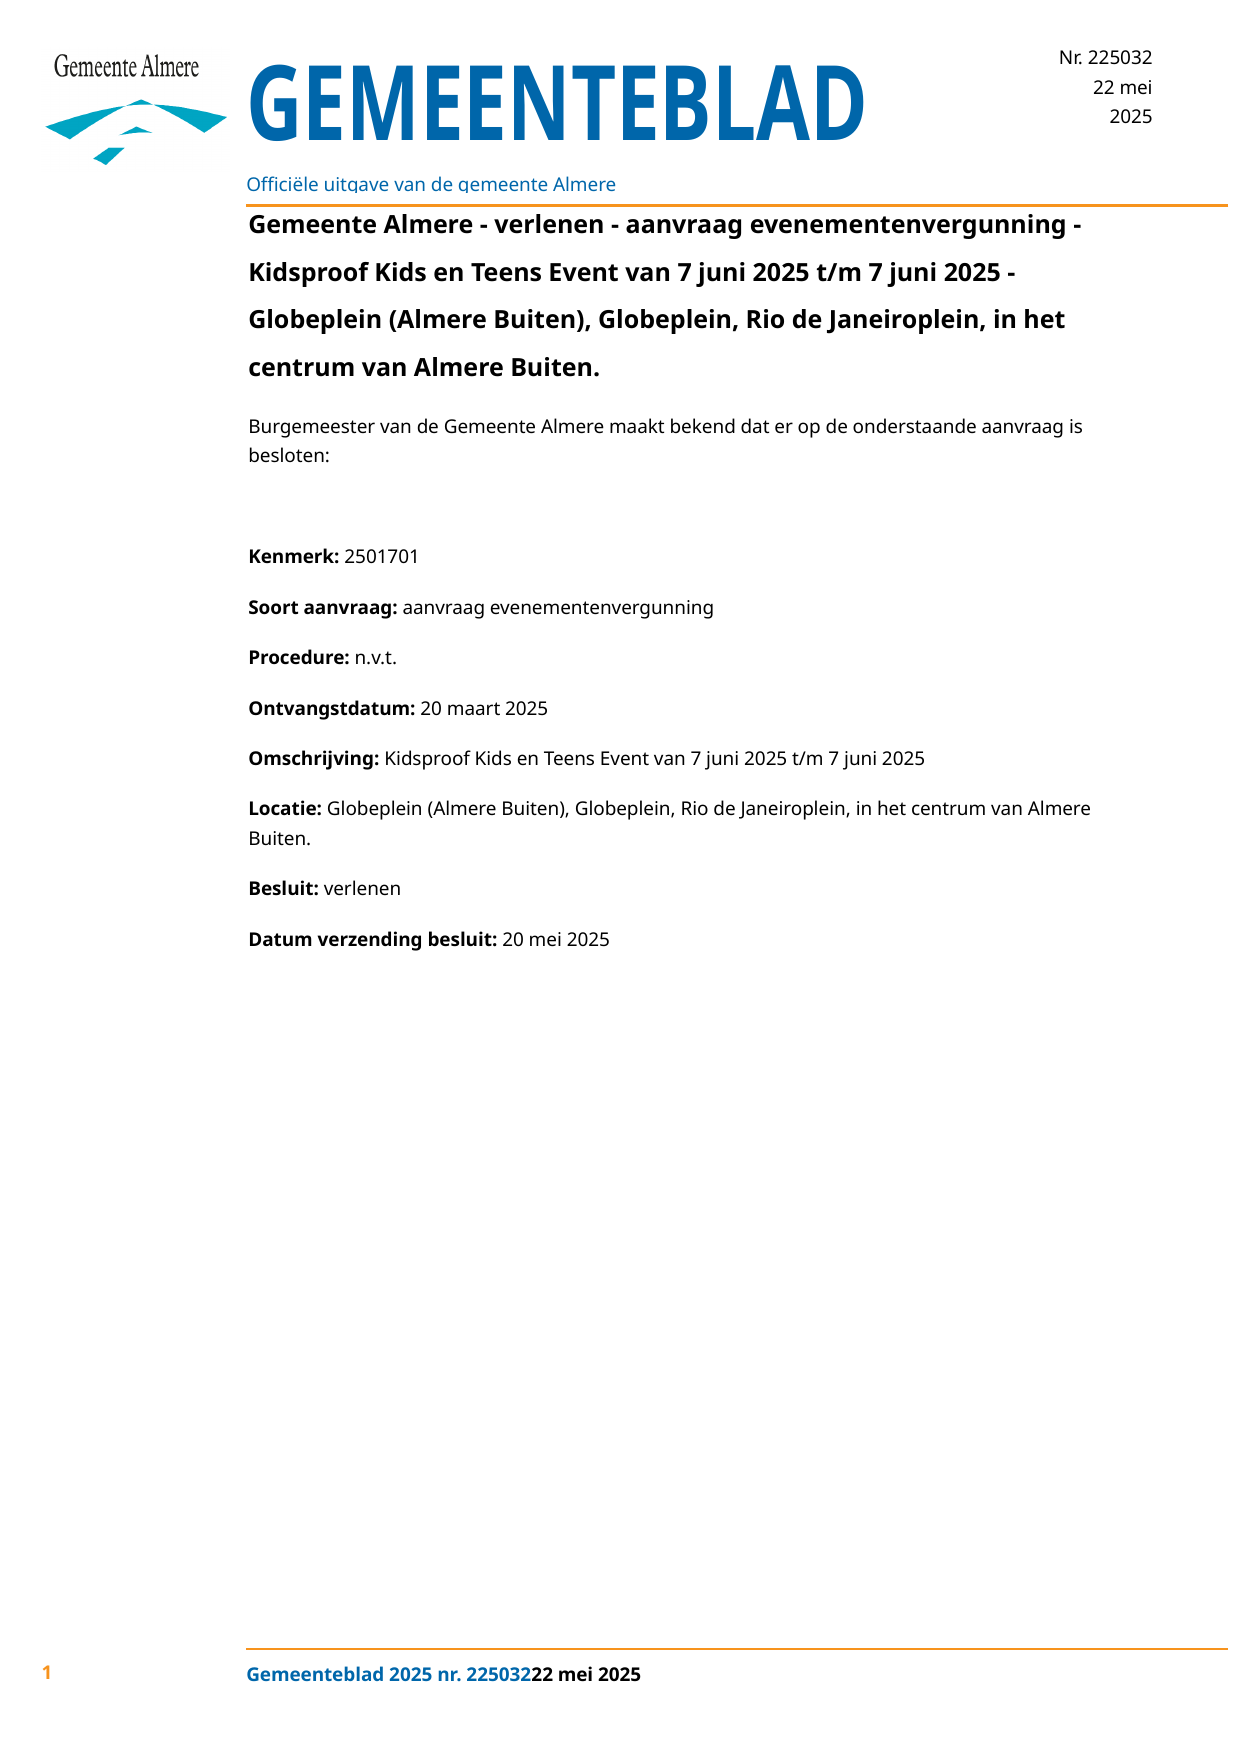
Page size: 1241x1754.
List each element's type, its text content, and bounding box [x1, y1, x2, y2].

text Omschrijving: Kidsproof Kids en Teens Event van 7 juni 2025 t/m 7 juni 2025 [248, 745, 1152, 771]
text Ontvangstdatum: 20 maart 2025 [248, 695, 1152, 721]
text Burgemeester van de Gemeente Almere maakt bekend dat er op de onderstaande aanvraag is besloten: [248, 413, 1152, 468]
picture [41, 47, 231, 172]
text Gemeente Almere - verlenen - aanvraag evenementenvergunning - Kidsproof Kids en Teens Event van 7 juni 2025 t/m 7 juni 2025 - Globeplein (Almere Buiten), Globeplein, Rio de Janeiroplein, in het centrum van Almere Buiten. [248, 207, 1152, 384]
text Procedure: n.v.t. [248, 644, 1152, 670]
text Besluit: verlenen [248, 876, 1152, 901]
text Locatie: Globeplein (Almere Buiten), Globeplein, Rio de Janeiroplein, in het centrum van Almere Buiten. [248, 796, 1152, 851]
text Kenmerk: 2501701 [248, 543, 1152, 569]
text Datum verzending besluit: 20 mei 2025 [248, 926, 1152, 952]
text Soort aanvraag: aanvraag evenementenvergunning [248, 594, 1152, 620]
